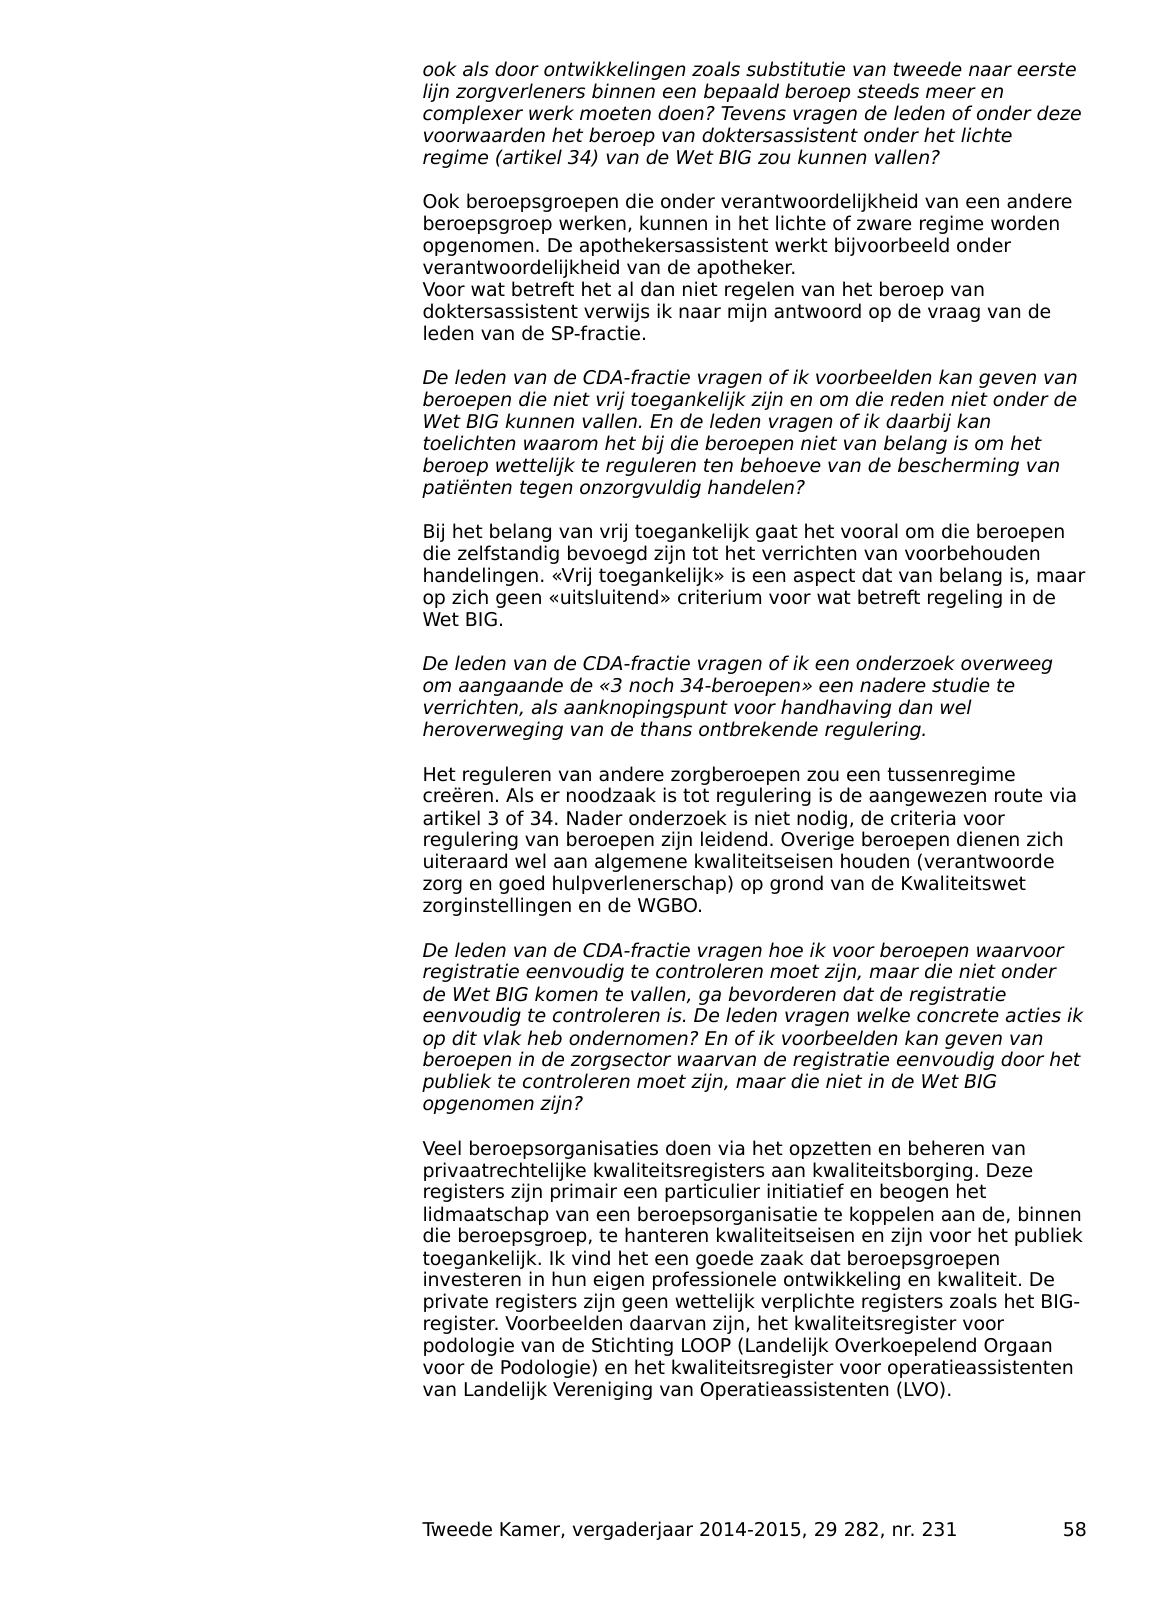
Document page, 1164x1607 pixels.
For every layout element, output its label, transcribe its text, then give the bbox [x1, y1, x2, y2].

text Bij het belang van vrij toegankelijk gaat het vooral om die beroepen die zelfstandig bevoegd zijn tot het verrichten van voorbehouden handelingen. «Vrij toegankelijk» is een aspect dat van belang is, maar op zich geen «uitsluitend» criterium voor wat betreft regeling in de Wet BIG. [422, 521, 1087, 631]
text Voor wat betreft het al dan niet regelen van het beroep van doktersassistent verwijs ik naar mijn antwoord op de vraag van de leden van de SP-fractie. [422, 279, 1087, 345]
text Ook beroepsgroepen die onder verantwoordelijkheid van een andere beroepsgroep werken, kunnen in het lichte of zware regime worden opgenomen. De apothekersassistent werkt bijvoorbeeld onder verantwoordelijkheid van de apotheker. [422, 191, 1087, 279]
text De leden van de CDA-fractie vragen of ik voorbeelden kan geven van beroepen die niet vrij toegankelijk zijn en om die reden niet onder de Wet BIG kunnen vallen. En de leden vragen of ik daarbij kan toelichten waarom het bij die beroepen niet van belang is om het beroep wettelijk te reguleren ten behoeve van de bescherming van patiënten tegen onzorgvuldig handelen? [422, 367, 1087, 499]
text De leden van de CDA-fractie vragen hoe ik voor beroepen waarvoor registratie eenvoudig te controleren moet zijn, maar die niet onder de Wet BIG komen te vallen, ga bevorderen dat de registratie eenvoudig te controleren is. De leden vragen welke concrete acties ik op dit vlak heb ondernomen? En of ik voorbeelden kan geven van beroepen in de zorgsector waarvan de registratie eenvoudig door het publiek te controleren moet zijn, maar die niet in de Wet BIG opgenomen zijn? [422, 939, 1087, 1115]
text Veel beroepsorganisaties doen via het opzetten en beheren van privaatrechtelijke kwaliteitsregisters aan kwaliteitsborging. Deze registers zijn primair een particulier initiatief en beogen het lidmaatschap van een beroepsorganisatie te koppelen aan de, binnen die beroepsgroep, te hanteren kwaliteitseisen en zijn voor het publiek toegankelijk. Ik vind het een goede zaak dat beroepsgroepen investeren in hun eigen professionele ontwikkeling en kwaliteit. De private registers zijn geen wettelijk verplichte registers zoals het BIG-register. Voorbeelden daarvan zijn, het kwaliteitsregister voor podologie van de Stichting LOOP (Landelijk Overkoepelend Orgaan voor de Podologie) en het kwaliteitsregister voor operatieassistenten van Landelijk Vereniging van Operatieassistenten (LVO). [422, 1137, 1087, 1401]
text De leden van de CDA-fractie vragen of ik een onderzoek overweeg om aangaande de «3 noch 34-beroepen» een nadere studie te verrichten, als aanknopingspunt voor handhaving dan wel heroverweging van de thans ontbrekende regulering. [422, 653, 1087, 741]
text Het reguleren van andere zorgberoepen zou een tussenregime creëren. Als er noodzaak is tot regulering is de aangewezen route via artikel 3 of 34. Nader onderzoek is niet nodig, de criteria voor regulering van beroepen zijn leidend. Overige beroepen dienen zich uiteraard wel aan algemene kwaliteitseisen houden (verantwoorde zorg en goed hulpverlenerschap) op grond van de Kwaliteitswet zorginstellingen en de WGBO. [422, 763, 1087, 917]
text ook als door ontwikkelingen zoals substitutie van tweede naar eerste lijn zorgverleners binnen een bepaald beroep steeds meer en complexer werk moeten doen? Tevens vragen de leden of onder deze voorwaarden het beroep van doktersassistent onder het lichte regime (artikel 34) van de Wet BIG zou kunnen vallen? [422, 59, 1087, 169]
